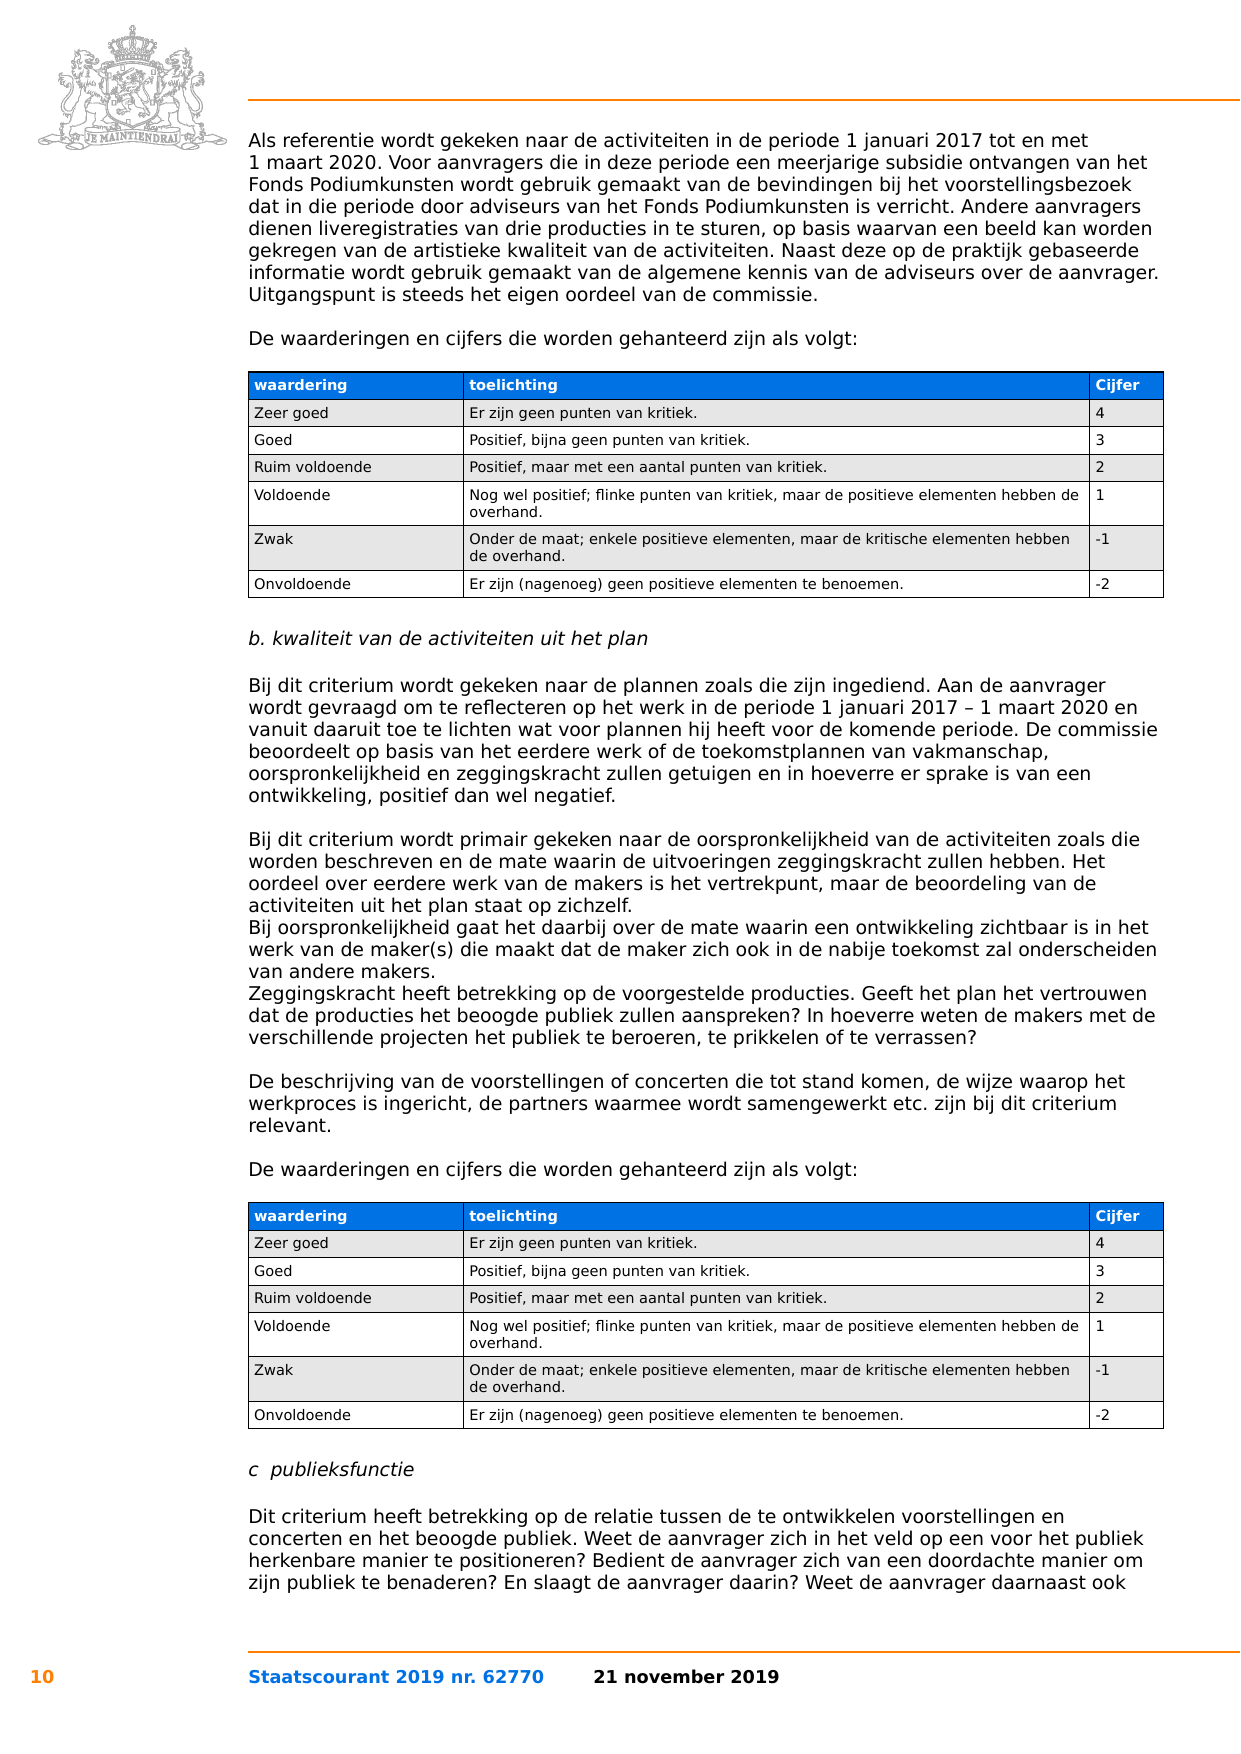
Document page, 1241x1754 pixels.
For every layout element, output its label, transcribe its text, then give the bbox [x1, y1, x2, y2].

table_cell 3 [1090, 427, 1163, 454]
table_header waardering [249, 1203, 463, 1230]
table_cell Goed [249, 427, 463, 454]
table_cell -1 [1090, 1357, 1163, 1401]
table_cell -2 [1090, 571, 1163, 597]
table_cell Goed [249, 1258, 463, 1284]
table_cell Voldoende [249, 1313, 463, 1356]
table_cell Positief, maar met een aantal punten van kritiek. [464, 455, 1089, 481]
table_cell 1 [1090, 1313, 1163, 1356]
table_cell 3 [1090, 1258, 1163, 1284]
table_cell -2 [1090, 1402, 1163, 1428]
table_cell Ruim voldoende [249, 1286, 463, 1312]
text De waarderingen en cijfers die worden gehanteerd zijn als volgt: [248, 328, 1163, 349]
table_cell Positief, bijna geen punten van kritiek. [464, 427, 1089, 454]
table_header toelichting [464, 373, 1089, 399]
table_cell Er zijn geen punten van kritiek. [464, 1231, 1089, 1257]
subtitle c publieksfunctie [248, 1459, 1163, 1481]
table_cell Zeer goed [249, 1231, 463, 1257]
picture [38, 25, 227, 150]
table_cell Onvoldoende [249, 1402, 463, 1428]
table_cell Ruim voldoende [249, 455, 463, 481]
text Bij dit criterium wordt gekeken naar de plannen zoals die zijn ingediend. Aan de aanvrager wordt gevraagd om te reflecteren op het werk in de periode 1 januari 2017 – 1 maart 2020 en vanuit daaruit toe te lichten wat voor plannen hij heeft voor de komende periode. De commissie beoordeelt op basis van het eerdere werk of de toekomstplannen van vakmanschap, oorspronkelijkheid en zeggingskracht zullen getuigen en in hoeverre er sprake is van een ontwikkeling, positief dan wel negatief. [248, 675, 1163, 807]
table_cell 2 [1090, 1286, 1163, 1312]
table_cell Positief, bijna geen punten van kritiek. [464, 1258, 1089, 1284]
table_cell 4 [1090, 1231, 1163, 1257]
table_cell 2 [1090, 455, 1163, 481]
table_cell Zeer goed [249, 400, 463, 426]
table_cell Nog wel positief; flinke punten van kritiek, maar de positieve elementen hebben de overhand. [464, 482, 1089, 525]
table_header waardering [249, 373, 463, 399]
table_cell Nog wel positief; flinke punten van kritiek, maar de positieve elementen hebben de overhand. [464, 1313, 1089, 1356]
text De waarderingen en cijfers die worden gehanteerd zijn als volgt: [248, 1158, 1163, 1180]
table_cell Voldoende [249, 482, 463, 525]
text Als referentie wordt gekeken naar de activiteiten in de periode 1 januari 2017 tot en met 1 maart 2020. Voor aanvragers die in deze periode een meerjarige subsidie ontvangen van het Fonds Podiumkunsten wordt gebruik gemaakt van de bevindingen bij het voorstellingsbezoek dat in die periode door adviseurs van het Fonds Podiumkunsten is verricht. Andere aanvragers dienen liveregistraties van drie producties in te sturen, op basis waarvan een beeld kan worden gekregen van de artistieke kwaliteit van de activiteiten. Naast deze op de praktijk gebaseerde informatie wordt gebruik gemaakt van de algemene kennis van de adviseurs over de aanvrager. Uitgangspunt is steeds het eigen oordeel van de commissie. [248, 130, 1163, 306]
table_cell Onder de maat; enkele positieve elementen, maar de kritische elementen hebben de overhand. [464, 1357, 1089, 1401]
table_cell 1 [1090, 482, 1163, 525]
text Dit criterium heeft betrekking op de relatie tussen de te ontwikkelen voorstellingen en concerten en het beoogde publiek. Weet de aanvrager zich in het veld op een voor het publiek herkenbare manier te positioneren? Bedient de aanvrager zich van een doordachte manier om zijn publiek te benaderen? En slaagt de aanvrager daarin? Weet de aanvrager daarnaast ook [248, 1506, 1163, 1594]
table_cell Onder de maat; enkele positieve elementen, maar de kritische elementen hebben de overhand. [464, 526, 1089, 570]
table_cell Onvoldoende [249, 571, 463, 597]
table_cell Er zijn (nagenoeg) geen positieve elementen te benoemen. [464, 1402, 1089, 1428]
table_header toelichting [464, 1203, 1089, 1230]
table_cell Zwak [249, 1357, 463, 1401]
text Zeggingskracht heeft betrekking op de voorgestelde producties. Geeft het plan het vertrouwen dat de producties het beoogde publiek zullen aanspreken? In hoeverre weten de makers met de verschillende projecten het publiek te beroeren, te prikkelen of te verrassen? [248, 983, 1163, 1049]
text Bij oorspronkelijkheid gaat het daarbij over de mate waarin een ontwikkeling zichtbaar is in het werk van de maker(s) die maakt dat de maker zich ook in de nabije toekomst zal onderscheiden van andere makers. [248, 917, 1163, 983]
table_cell Positief, maar met een aantal punten van kritiek. [464, 1286, 1089, 1312]
subtitle b. kwaliteit van de activiteiten uit het plan [248, 628, 1163, 650]
table_cell Er zijn (nagenoeg) geen positieve elementen te benoemen. [464, 571, 1089, 597]
table_cell Er zijn geen punten van kritiek. [464, 400, 1089, 426]
table_cell Zwak [249, 526, 463, 570]
table_cell 4 [1090, 400, 1163, 426]
text Bij dit criterium wordt primair gekeken naar de oorspronkelijkheid van de activiteiten zoals die worden beschreven en de mate waarin de uitvoeringen zeggingskracht zullen hebben. Het oordeel over eerdere werk van de makers is het vertrekpunt, maar de beoordeling van de activiteiten uit het plan staat op zichzelf. [248, 829, 1163, 917]
table_header Cijfer [1090, 1203, 1163, 1230]
table_header Cijfer [1090, 373, 1163, 399]
text De beschrijving van de voorstellingen of concerten die tot stand komen, de wijze waarop het werkproces is ingericht, de partners waarmee wordt samengewerkt etc. zijn bij dit criterium relevant. [248, 1071, 1163, 1137]
table_cell -1 [1090, 526, 1163, 570]
